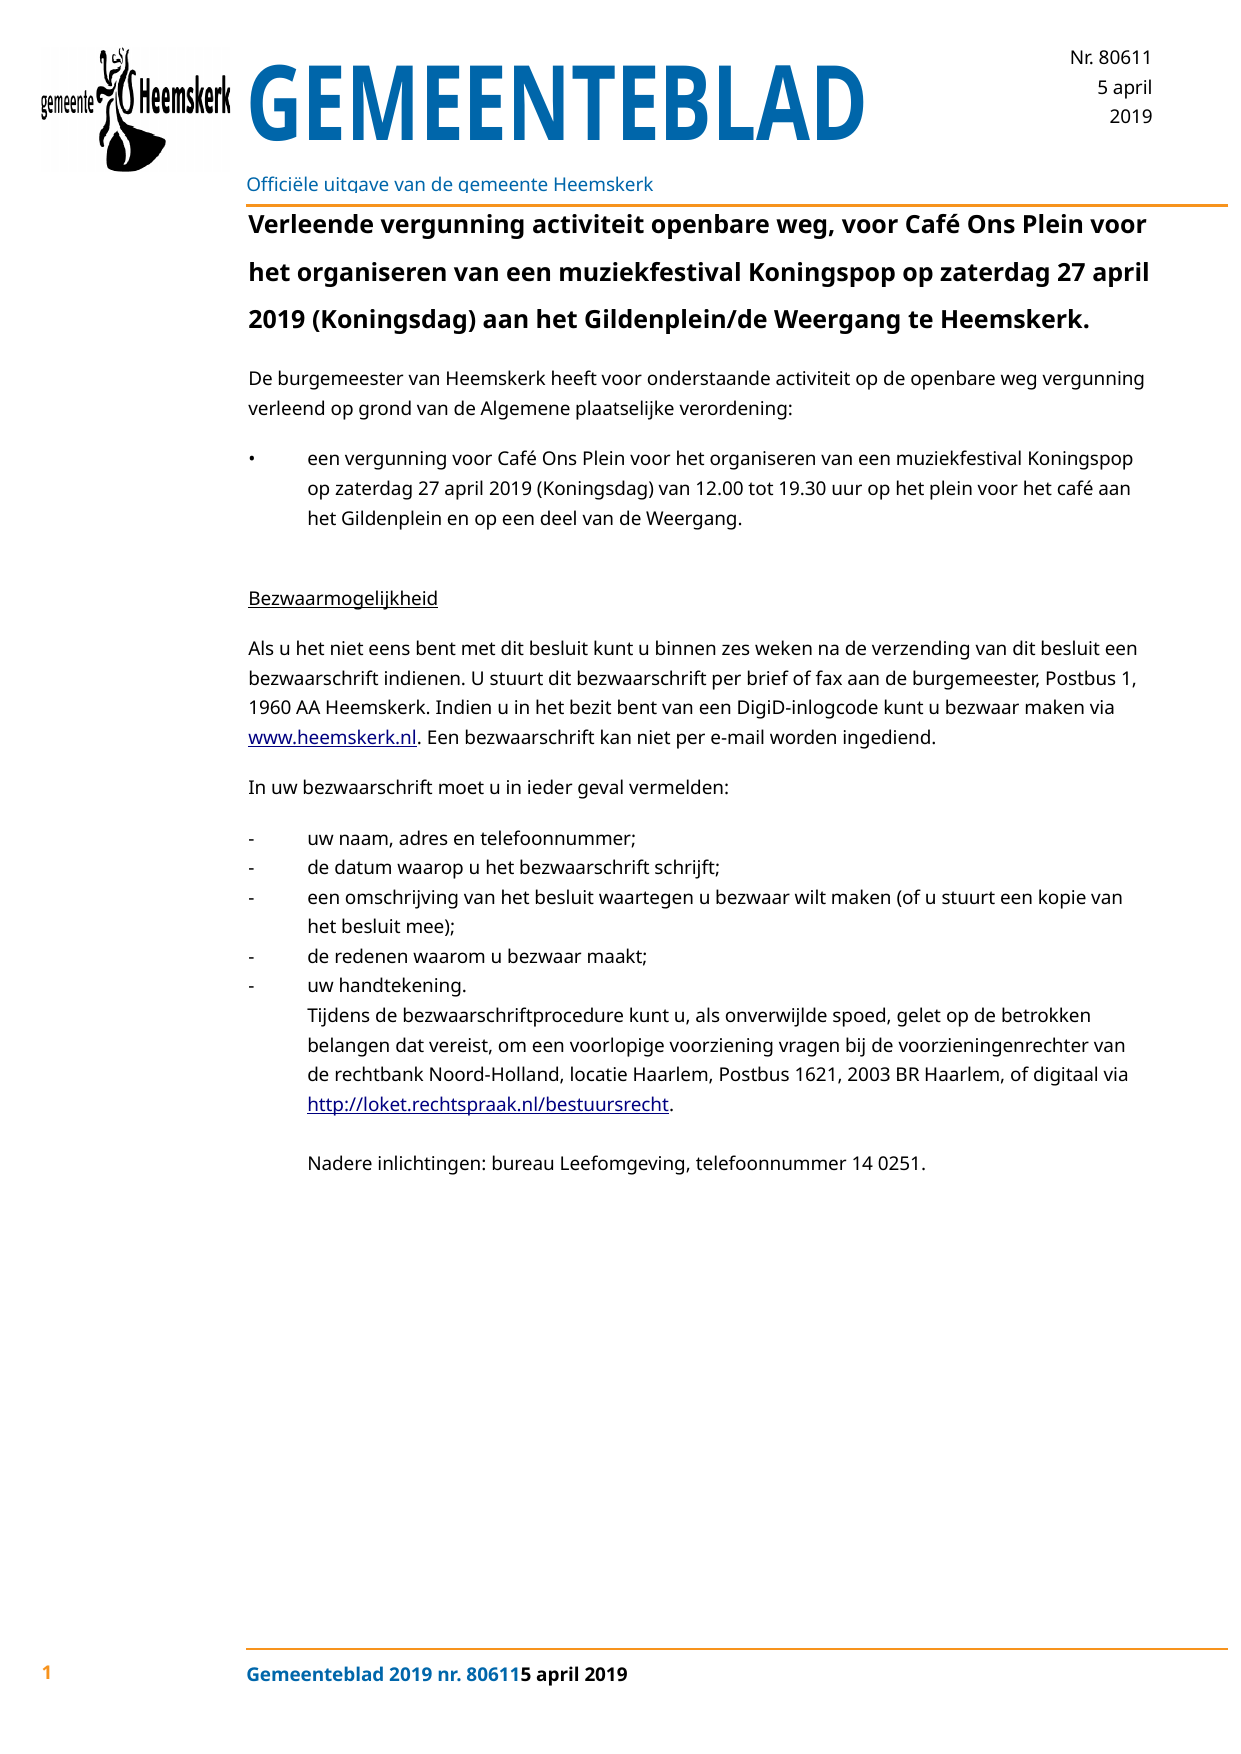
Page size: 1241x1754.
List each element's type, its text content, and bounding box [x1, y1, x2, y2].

list de redenen waarom u bezwaar maakt; [248, 943, 1152, 969]
list uw handtekening. [248, 973, 1152, 998]
text De burgemeester van Heemskerk heeft voor onderstaande activiteit op de openbare weg vergunning verleend op grond van de Algemene plaatselijke verordening: [248, 366, 1152, 421]
list uw naam, adres en telefoonnummer; [248, 825, 1152, 850]
text Verleende vergunning activiteit openbare weg, voor Café Ons Plein voor het organiseren van een muziekfestival Koningspop op zaterdag 27 april 2019 (Koningsdag) aan het Gildenplein/de Weergang te Heemskerk. [248, 207, 1152, 336]
list Nadere inlichtingen: bureau Leefomgeving, telefoonnummer 14 0251. [248, 1150, 1152, 1176]
list de datum waarop u het bezwaarschrift schrijft; [248, 854, 1152, 880]
list een vergunning voor Café Ons Plein voor het organiseren van een muziekfestival Koningspop op zaterdag 27 april 2019 (Koningsdag) van 12.00 tot 19.30 uur op het plein voor het café aan het Gildenplein en op een deel van de Weergang. [248, 446, 1152, 530]
list Tijdens de bezwaarschriftprocedure kunt u, als onverwijlde spoed, gelet op de betrokken belangen dat vereist, om een voorlopige voorziening vragen bij de voorzieningenrechter van de rechtbank Noord-Holland, locatie Haarlem, Postbus 1621, 2003 BR Haarlem, of digitaal via http://loket.rechtspraak.nl/bestuursrecht. [248, 1002, 1152, 1117]
list een omschrijving van het besluit waartegen u bezwaar wilt maken (of u stuurt een kopie van het besluit mee); [248, 884, 1152, 939]
picture [41, 47, 231, 172]
text Bezwaarmogelijkheid [248, 585, 1152, 610]
text In uw bezwaarschrift moet u in ieder geval vermelden: [248, 774, 1152, 800]
text Als u het niet eens bent met dit besluit kunt u binnen zes weken na de verzending van dit besluit een bezwaarschrift indienen. U stuurt dit bezwaarschrift per brief of fax aan de burgemeester, Postbus 1, 1960 AA Heemskerk. Indien u in het bezit bent van een DigiD-inlogcode kunt u bezwaar maken via www.heemskerk.nl. Een bezwaarschrift kan niet per e-mail worden ingediend. [248, 635, 1152, 749]
